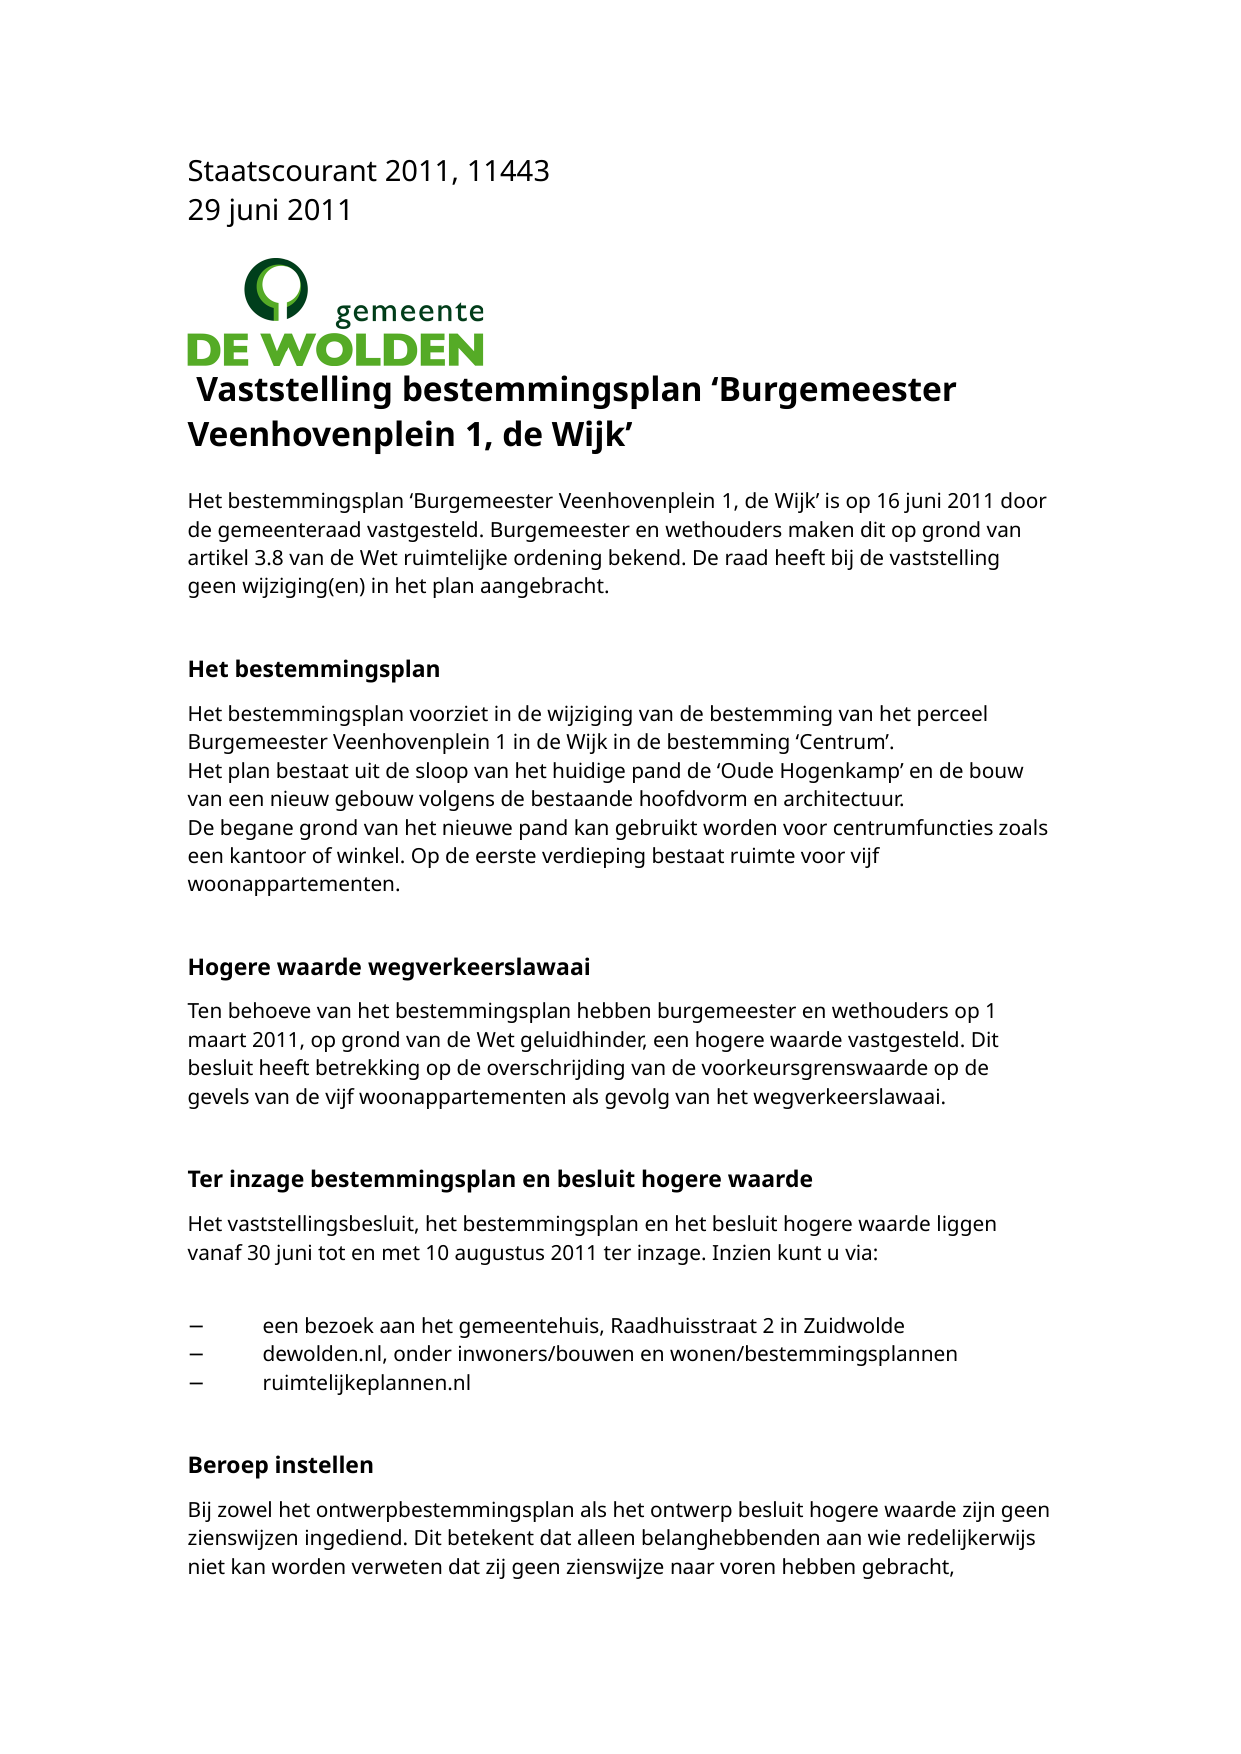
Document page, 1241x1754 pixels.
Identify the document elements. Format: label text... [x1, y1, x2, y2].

text Het bestemmingsplan voorziet in de wijziging van de bestemming van het perceel Burgemeester Veenhovenplein 1 in de Wijk in de bestemming ‘Centrum’. [187, 699, 1053, 756]
text Staatscourant 2011, 11443 [187, 150, 1053, 190]
text Het plan bestaat uit de sloop van het huidige pand de ‘Oude Hogenkamp’ en de bouw van een nieuw gebouw volgens de bestaande hoofdvorm en architectuur. [187, 756, 1053, 813]
subtitle Het bestemmingsplan [187, 653, 1053, 684]
picture [187, 258, 484, 366]
list een bezoek aan het gemeentehuis, Raadhuisstraat 2 in Zuidwolde [187, 1311, 1053, 1339]
subtitle Ter inzage bestemmingsplan en besluit hogere waarde [187, 1163, 1053, 1194]
text Ten behoeve van het bestemmingsplan hebben burgemeester en wethouders op 1 maart 2011, op grond van de Wet geluidhinder, een hogere waarde vastgesteld. Dit besluit heeft betrekking op de overschrijding van de voorkeursgrenswaarde op de gevels van de vijf woonappartementen als gevolg van het wegverkeerslawaai. [187, 997, 1053, 1110]
text Het bestemmingsplan ‘Burgemeester Veenhovenplein 1, de Wijk’ is op 16 juni 2011 door de gemeenteraad vastgesteld. Burgemeester en wethouders maken dit op grond van artikel 3.8 van de Wet ruimtelijke ordening bekend. De raad heeft bij de vaststelling geen wijziging(en) in het plan aangebracht. [187, 486, 1053, 600]
subtitle Vaststelling bestemmingsplan ‘Burgemeester Veenhovenplein 1, de Wijk’ [187, 271, 1053, 456]
subtitle Hogere waarde wegverkeerslawaai [187, 950, 1053, 982]
list ruimtelijkeplannen.nl [187, 1368, 1053, 1396]
text De begane grond van het nieuwe pand kan gebruikt worden voor centrumfuncties zoals een kantoor of winkel. Op de eerste verdieping bestaat ruimte voor vijf woonappartementen. [187, 813, 1053, 898]
text Bij zowel het ontwerpbestemmingsplan als het ontwerp besluit hogere waarde zijn geen zienswijzen ingediend. Dit betekent dat alleen belanghebbenden aan wie redelijkerwijs niet kan worden verweten dat zij geen zienswijze naar voren hebben gebracht, [187, 1495, 1053, 1580]
text Het vaststellingsbesluit, het bestemmingsplan en het besluit hogere waarde liggen vanaf 30 juni tot en met 10 augustus 2011 ter inzage. Inzien kunt u via: [187, 1209, 1053, 1266]
text 29 juni 2011 [187, 190, 1053, 229]
list dewolden.nl, onder inwoners/bouwen en wonen/bestemmingsplannen [187, 1339, 1053, 1368]
subtitle Beroep instellen [187, 1449, 1053, 1480]
